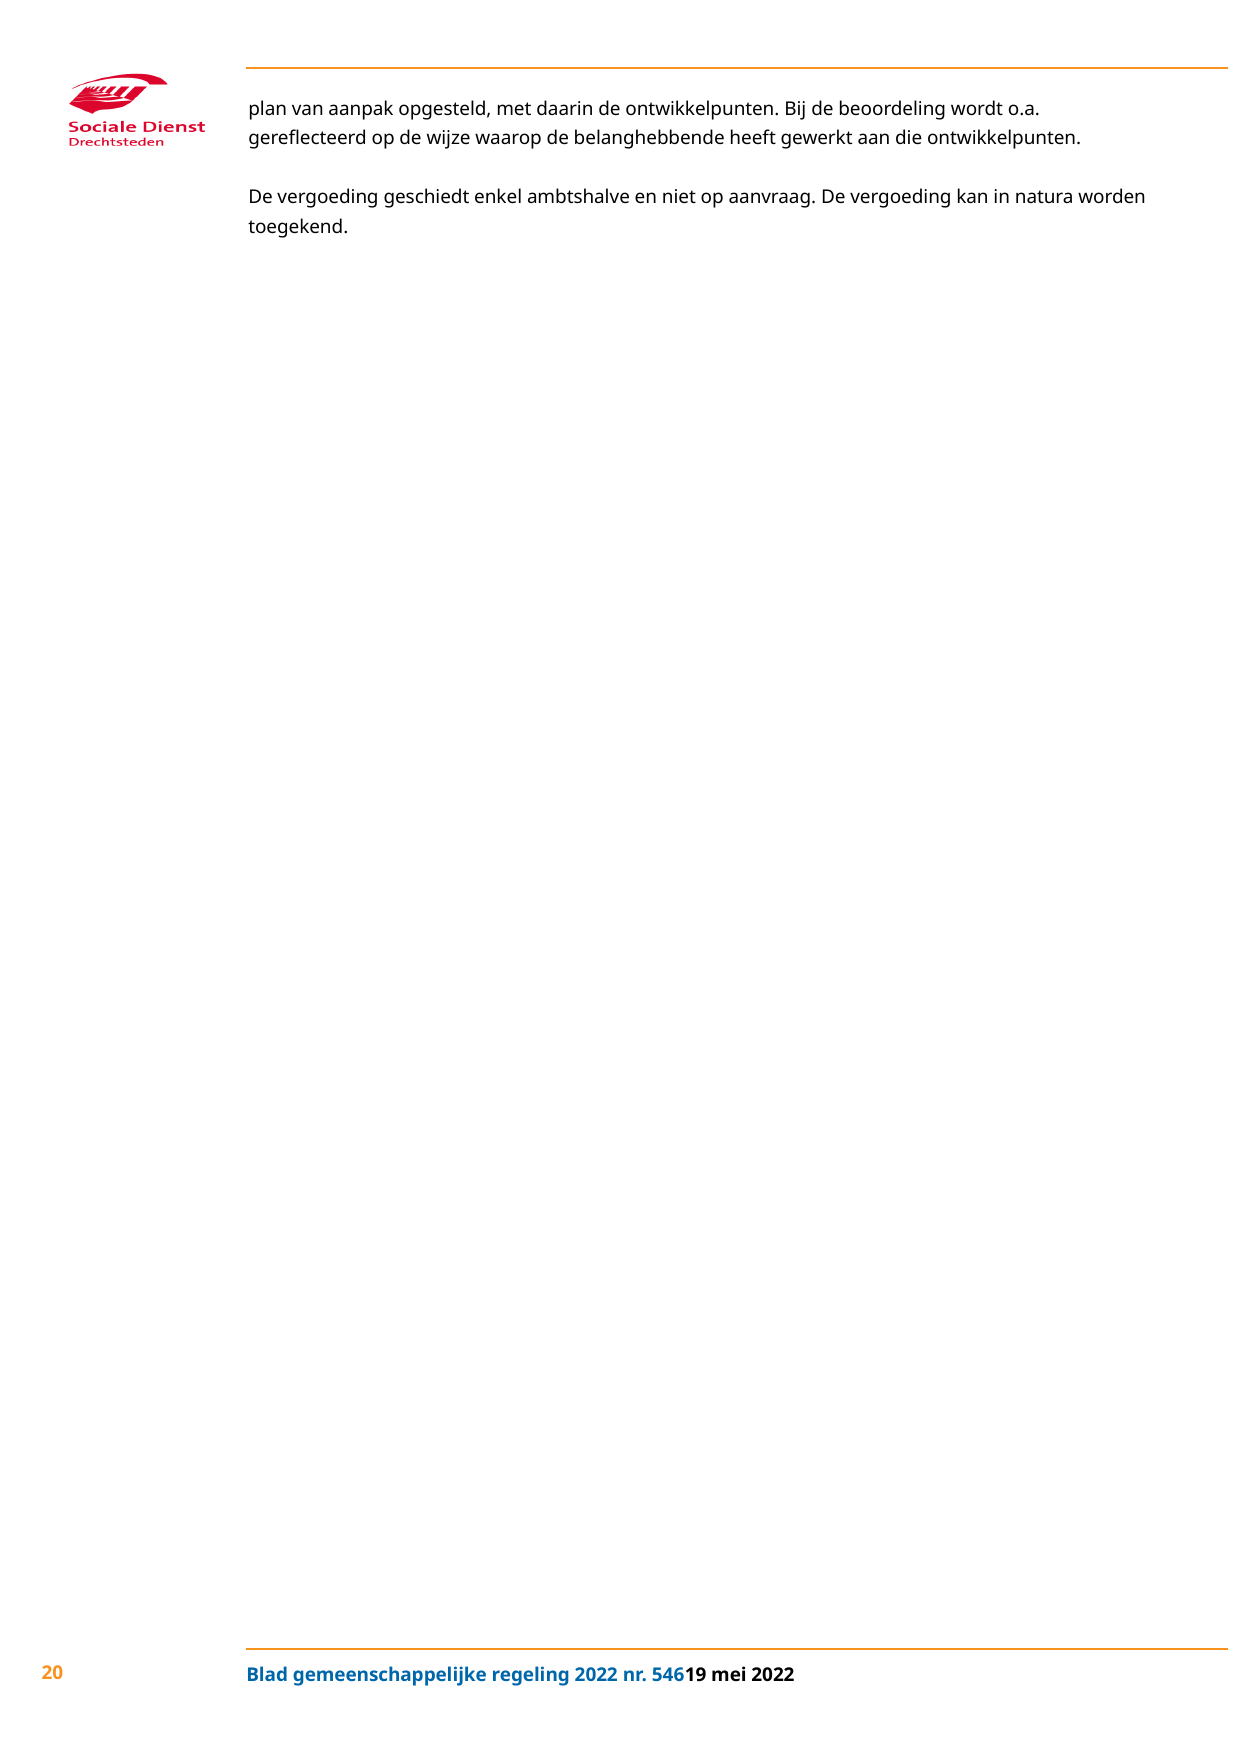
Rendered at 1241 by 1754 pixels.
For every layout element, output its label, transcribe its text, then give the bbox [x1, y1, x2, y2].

text De vergoeding geschiedt enkel ambtshalve en niet op aanvraag. De vergoeding kan in natura worden toegekend. [248, 183, 1152, 239]
text plan van aanpak opgesteld, met daarin de ontwikkelpunten. Bij de beoordeling wordt o.a. gereflecteerd op de wijze waarop de belanghebbende heeft gewerkt aan die ontwikkelpunten. [248, 95, 1152, 150]
picture [41, 47, 231, 172]
